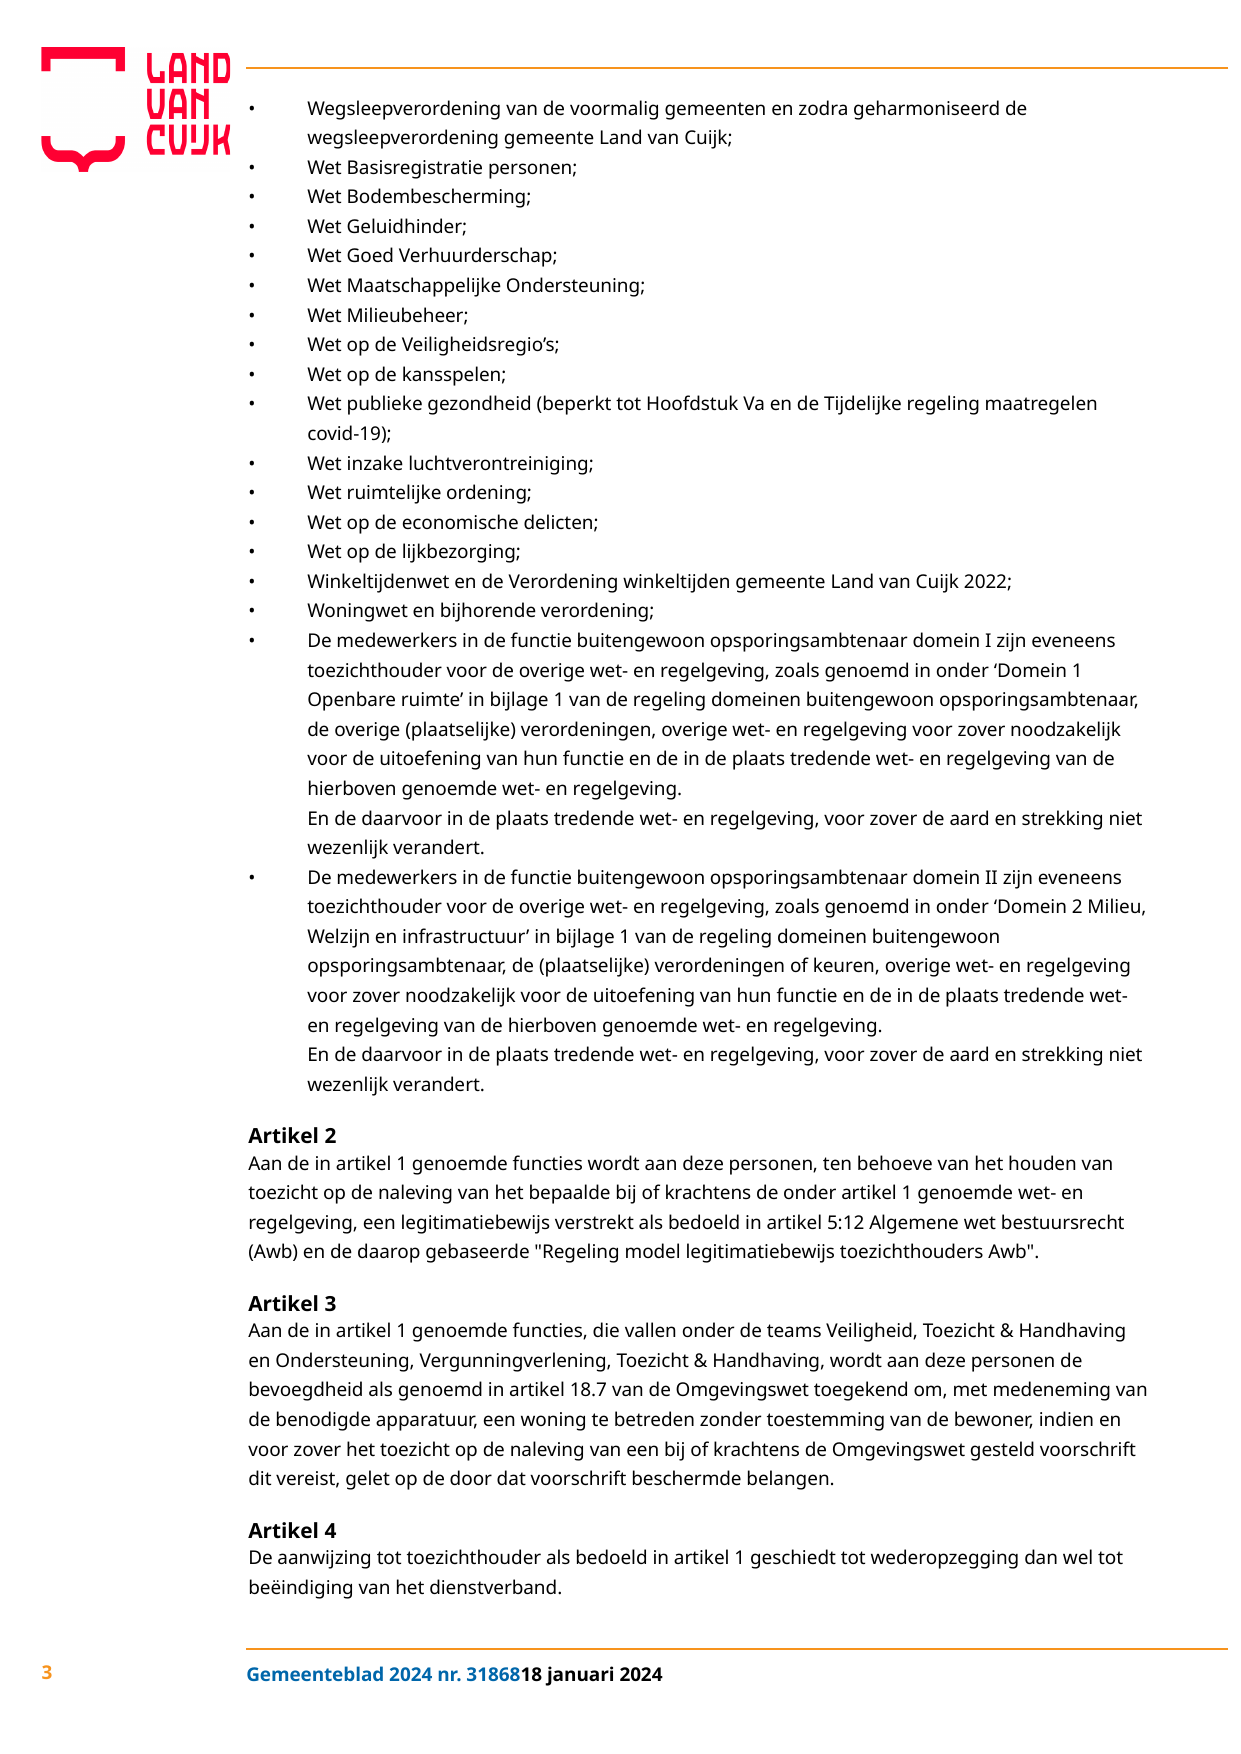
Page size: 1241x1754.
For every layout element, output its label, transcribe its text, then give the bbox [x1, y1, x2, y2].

text De aanwijzing tot toezichthouder als bedoeld in artikel 1 geschiedt tot wederopzegging dan wel tot beëindiging van het dienstverband. [248, 1544, 1152, 1599]
list Winkeltijdenwet en de Verordening winkeltijden gemeente Land van Cuijk 2022; [248, 568, 1152, 594]
text Artikel 2 [248, 1121, 1152, 1150]
list Wet Geluidhinder; [248, 213, 1152, 239]
text Artikel 3 [248, 1289, 1152, 1317]
picture [41, 47, 231, 172]
list Wet Basisregistratie personen; [248, 154, 1152, 180]
list Wet Maatschappelijke Ondersteuning; [248, 272, 1152, 298]
list Wet op de Veiligheidsregio’s; [248, 331, 1152, 357]
list Wet op de lijkbezorging; [248, 538, 1152, 564]
list Woningwet en bijhorende verordening; [248, 598, 1152, 623]
list Wet op de economische delicten; [248, 509, 1152, 535]
list Wet op de kansspelen; [248, 361, 1152, 387]
list De medewerkers in de functie buitengewoon opsporingsambtenaar domein II zijn eveneens toezichthouder voor de overige wet- en regelgeving, zoals genoemd in onder ‘Domein 2 Milieu, Welzijn en infrastructuur’ in bijlage 1 van de regeling domeinen buitengewoon opsporingsambtenaar, de (plaatselijke) verordeningen of keuren, overige wet- en regelgeving voor zover noodzakelijk voor de uitoefening van hun functie en de in de plaats tredende wet- en regelgeving van de hierboven genoemde wet- en regelgeving. [248, 864, 1152, 1038]
list De medewerkers in de functie buitengewoon opsporingsambtenaar domein I zijn eveneens toezichthouder voor de overige wet- en regelgeving, zoals genoemd in onder ‘Domein 1 Openbare ruimte’ in bijlage 1 van de regeling domeinen buitengewoon opsporingsambtenaar, de overige (plaatselijke) verordeningen, overige wet- en regelgeving voor zover noodzakelijk voor de uitoefening van hun functie en de in de plaats tredende wet- en regelgeving van de hierboven genoemde wet- en regelgeving. [248, 627, 1152, 801]
text Artikel 4 [248, 1516, 1152, 1544]
list Wet inzake luchtverontreiniging; [248, 450, 1152, 476]
list Wegsleepverordening van de voormalig gemeenten en zodra geharmoniseerd de wegsleepverordening gemeente Land van Cuijk; [248, 95, 1152, 150]
list Wet Goed Verhuurderschap; [248, 243, 1152, 268]
list En de daarvoor in de plaats tredende wet- en regelgeving, voor zover de aard en strekking niet wezenlijk verandert. [248, 805, 1152, 860]
text Aan de in artikel 1 genoemde functies, die vallen onder de teams Veiligheid, Toezicht & Handhaving en Ondersteuning, Vergunningverlening, Toezicht & Handhaving, wordt aan deze personen de bevoegdheid als genoemd in artikel 18.7 van de Omgevingswet toegekend om, met medeneming van de benodigde apparatuur, een woning te betreden zonder toestemming van de bewoner, indien en voor zover het toezicht op de naleving van een bij of krachtens de Omgevingswet gesteld voorschrift dit vereist, gelet op de door dat voorschrift beschermde belangen. [248, 1317, 1152, 1491]
list Wet ruimtelijke ordening; [248, 479, 1152, 505]
list Wet publieke gezondheid (beperkt tot Hoofdstuk Va en de Tijdelijke regeling maatregelen covid-19); [248, 391, 1152, 446]
text Aan de in artikel 1 genoemde functies wordt aan deze personen, ten behoeve van het houden van toezicht op de naleving van het bepaalde bij of krachtens de onder artikel 1 genoemde wet- en regelgeving, een legitimatiebewijs verstrekt als bedoeld in artikel 5:12 Algemene wet bestuursrecht (Awb) en de daarop gebaseerde "Regeling model legitimatiebewijs toezichthouders Awb". [248, 1150, 1152, 1264]
list Wet Milieubeheer; [248, 302, 1152, 328]
list En de daarvoor in de plaats tredende wet- en regelgeving, voor zover de aard en strekking niet wezenlijk verandert. [248, 1041, 1152, 1097]
list Wet Bodembescherming; [248, 183, 1152, 209]
